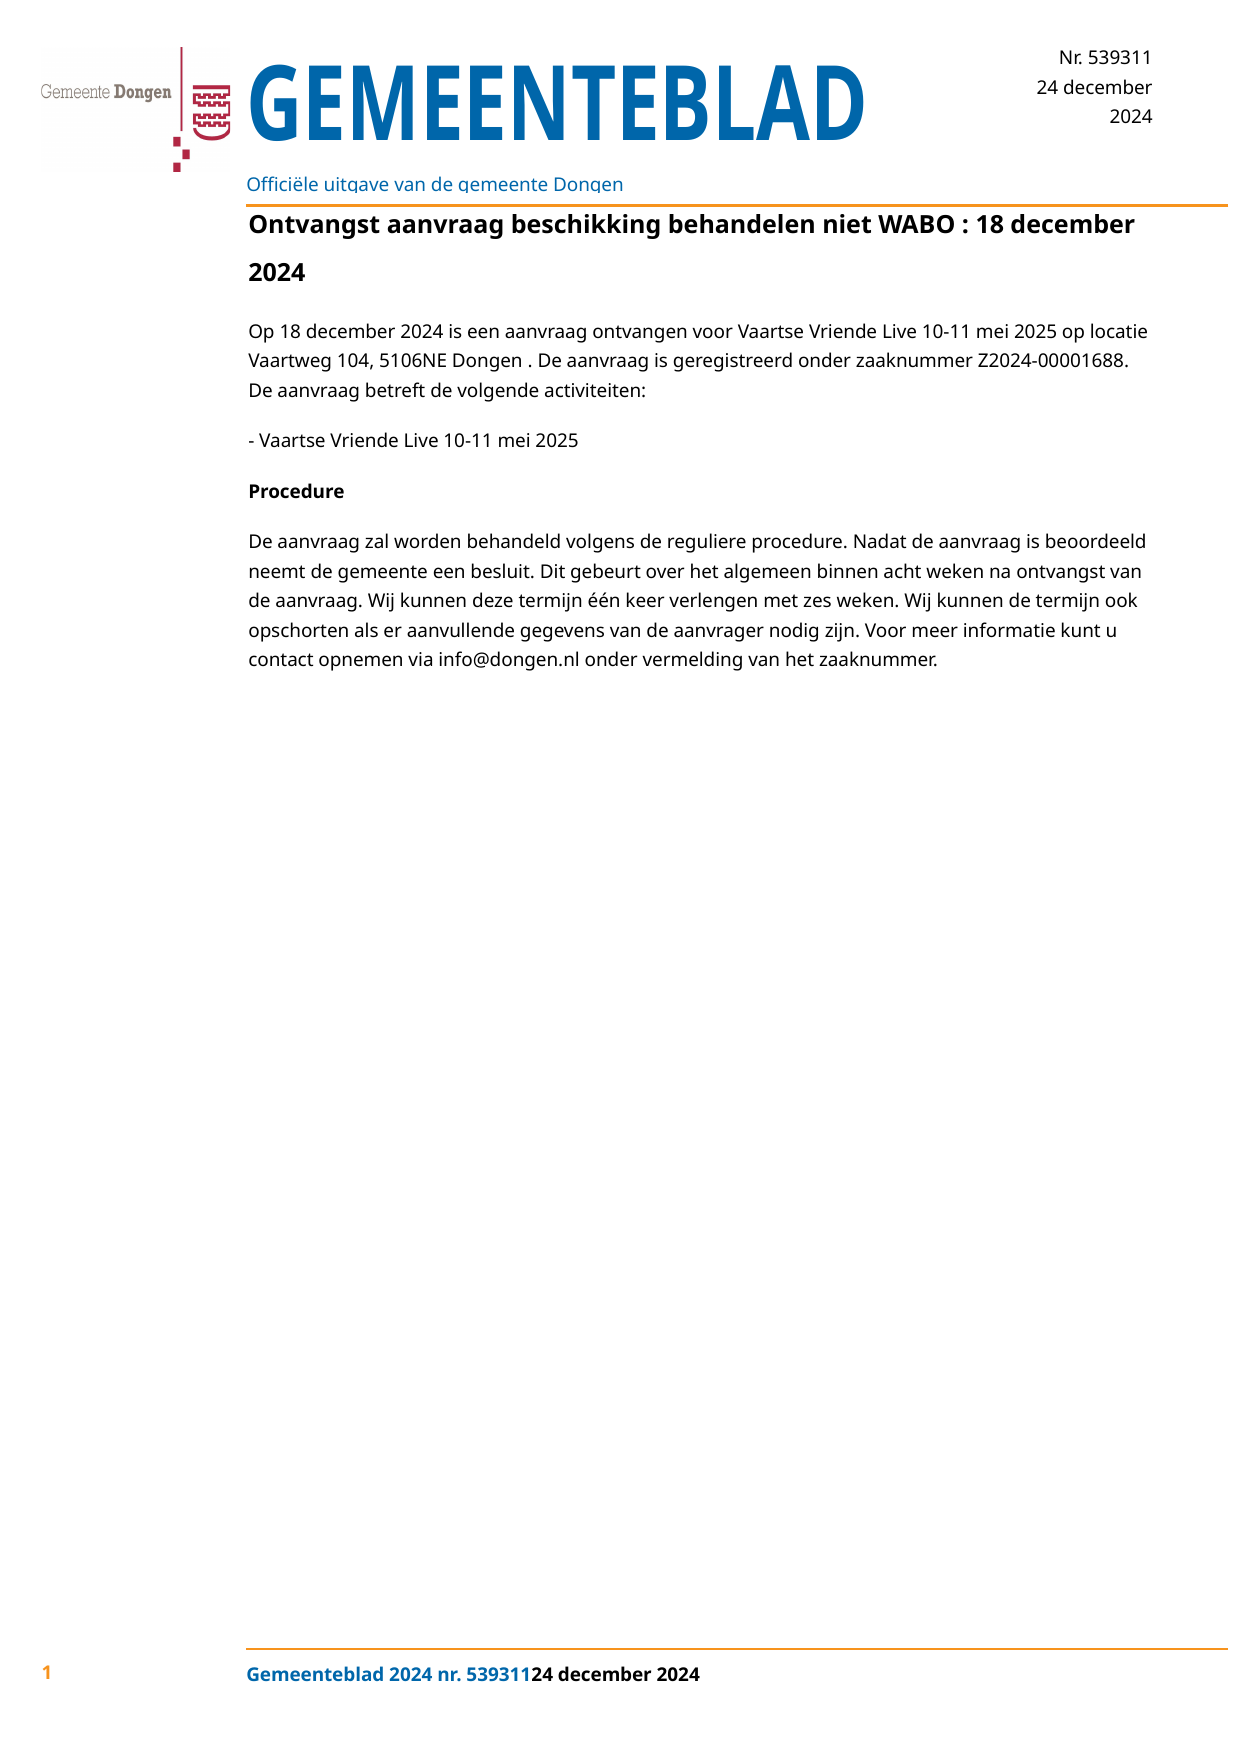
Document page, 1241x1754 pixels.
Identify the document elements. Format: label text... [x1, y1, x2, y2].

text - Vaartse Vriende Live 10-11 mei 2025 [248, 427, 1152, 453]
text Op 18 december 2024 is een aanvraag ontvangen voor Vaartse Vriende Live 10-11 mei 2025 op locatie Vaartweg 104, 5106NE Dongen . De aanvraag is geregistreerd onder zaaknummer Z2024-00001688. De aanvraag betreft de volgende activiteiten: [248, 318, 1152, 403]
text Procedure [248, 478, 1152, 504]
text Ontvangst aanvraag beschikking behandelen niet WABO : 18 december 2024 [248, 207, 1152, 288]
text De aanvraag zal worden behandeld volgens de reguliere procedure. Nadat de aanvraag is beoordeeld neemt de gemeente een besluit. Dit gebeurt over het algemeen binnen acht weken na ontvangst van de aanvraag. Wij kunnen deze termijn één keer verlengen met zes weken. Wij kunnen de termijn ook opschorten als er aanvullende gegevens van de aanvrager nodig zijn. Voor meer informatie kunt u contact opnemen via info@dongen.nl onder vermelding van het zaaknummer. [248, 528, 1152, 672]
picture [41, 47, 231, 172]
